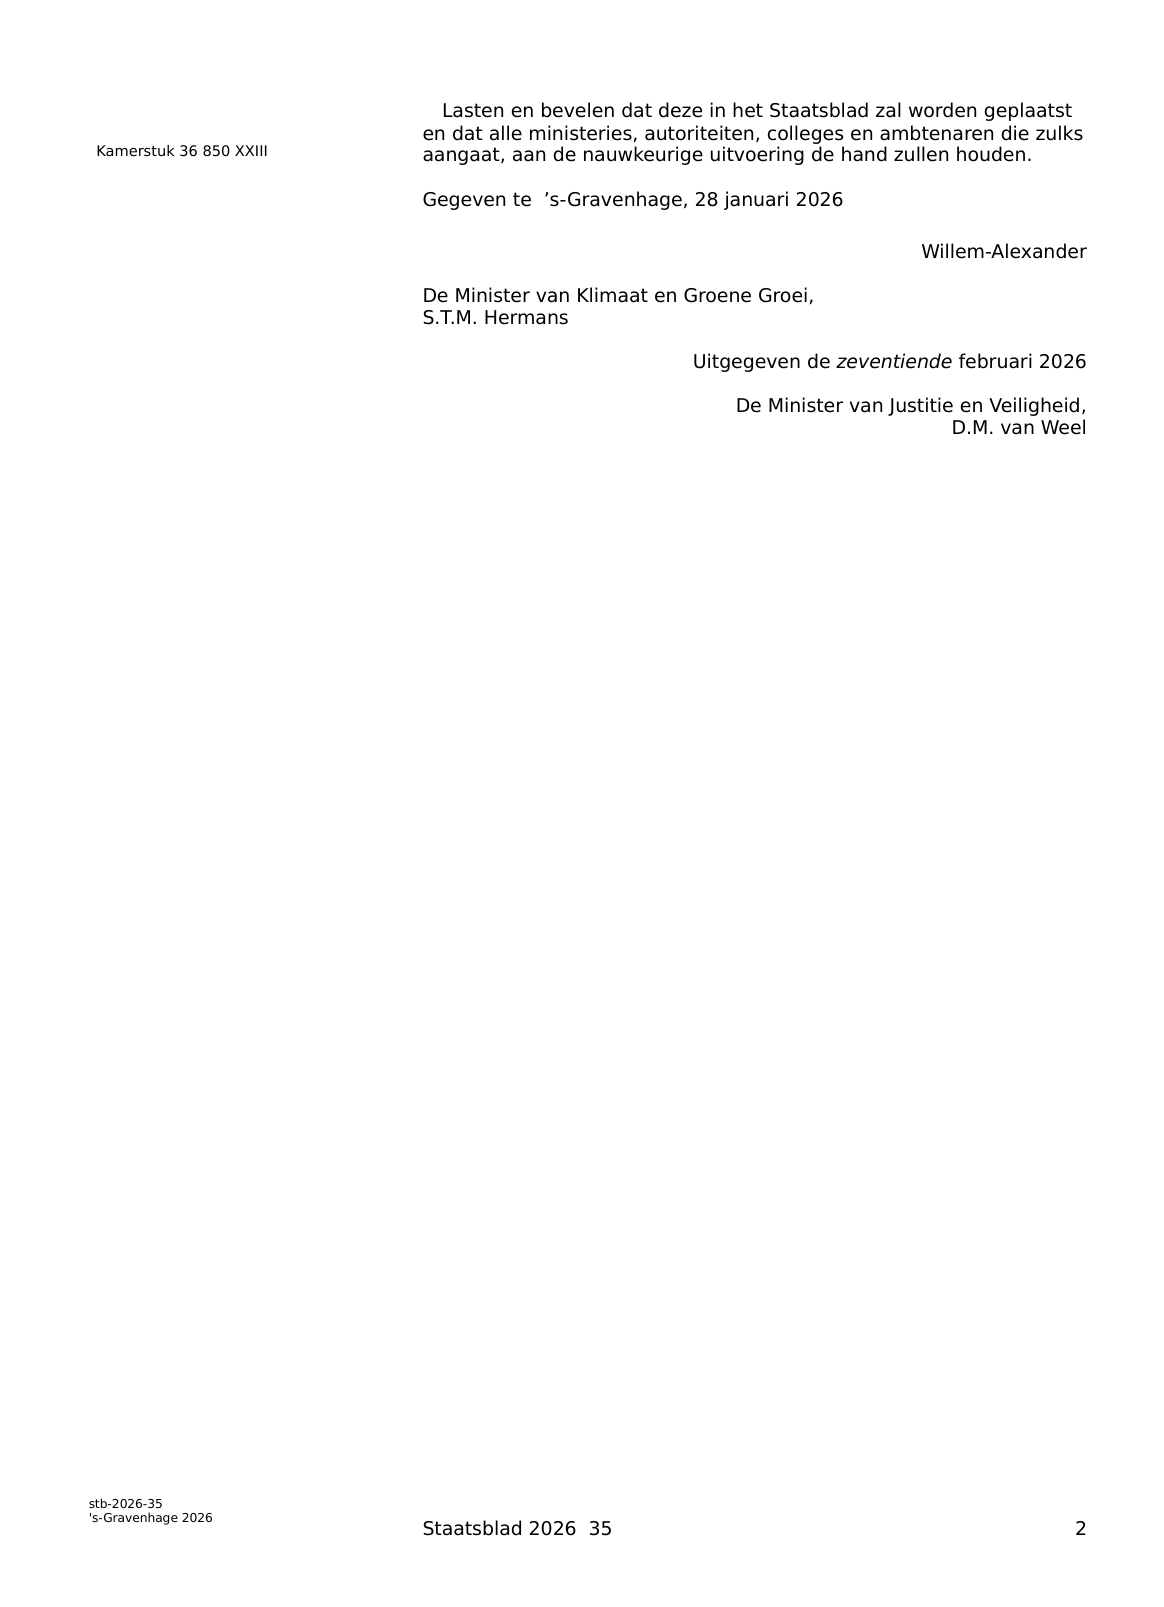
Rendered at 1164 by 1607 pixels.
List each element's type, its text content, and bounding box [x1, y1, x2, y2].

text Lasten en bevelen dat deze in het Staatsblad zal worden geplaatst en dat alle ministeries, autoriteiten, colleges en ambtenaren die zulks aangaat, aan de nauwkeurige uitvoering de hand zullen houden. [422, 100, 1087, 166]
text stb-2026-35 [88, 1497, 323, 1511]
text De Minister van Klimaat en Groene Groei, S.T.M. Hermans [422, 285, 1087, 329]
text 's-Gravenhage 2026 [88, 1511, 323, 1525]
text Gegeven te ’s-Gravenhage, 28 januari 2026 [422, 188, 1087, 211]
text Willem-Alexander [422, 241, 1087, 262]
text Kamerstuk 36 850 XXIII [77, 143, 396, 160]
text Uitgegeven de zeventiende februari 2026 [422, 351, 1087, 373]
text De Minister van Justitie en Veiligheid, D.M. van Weel [422, 395, 1087, 439]
